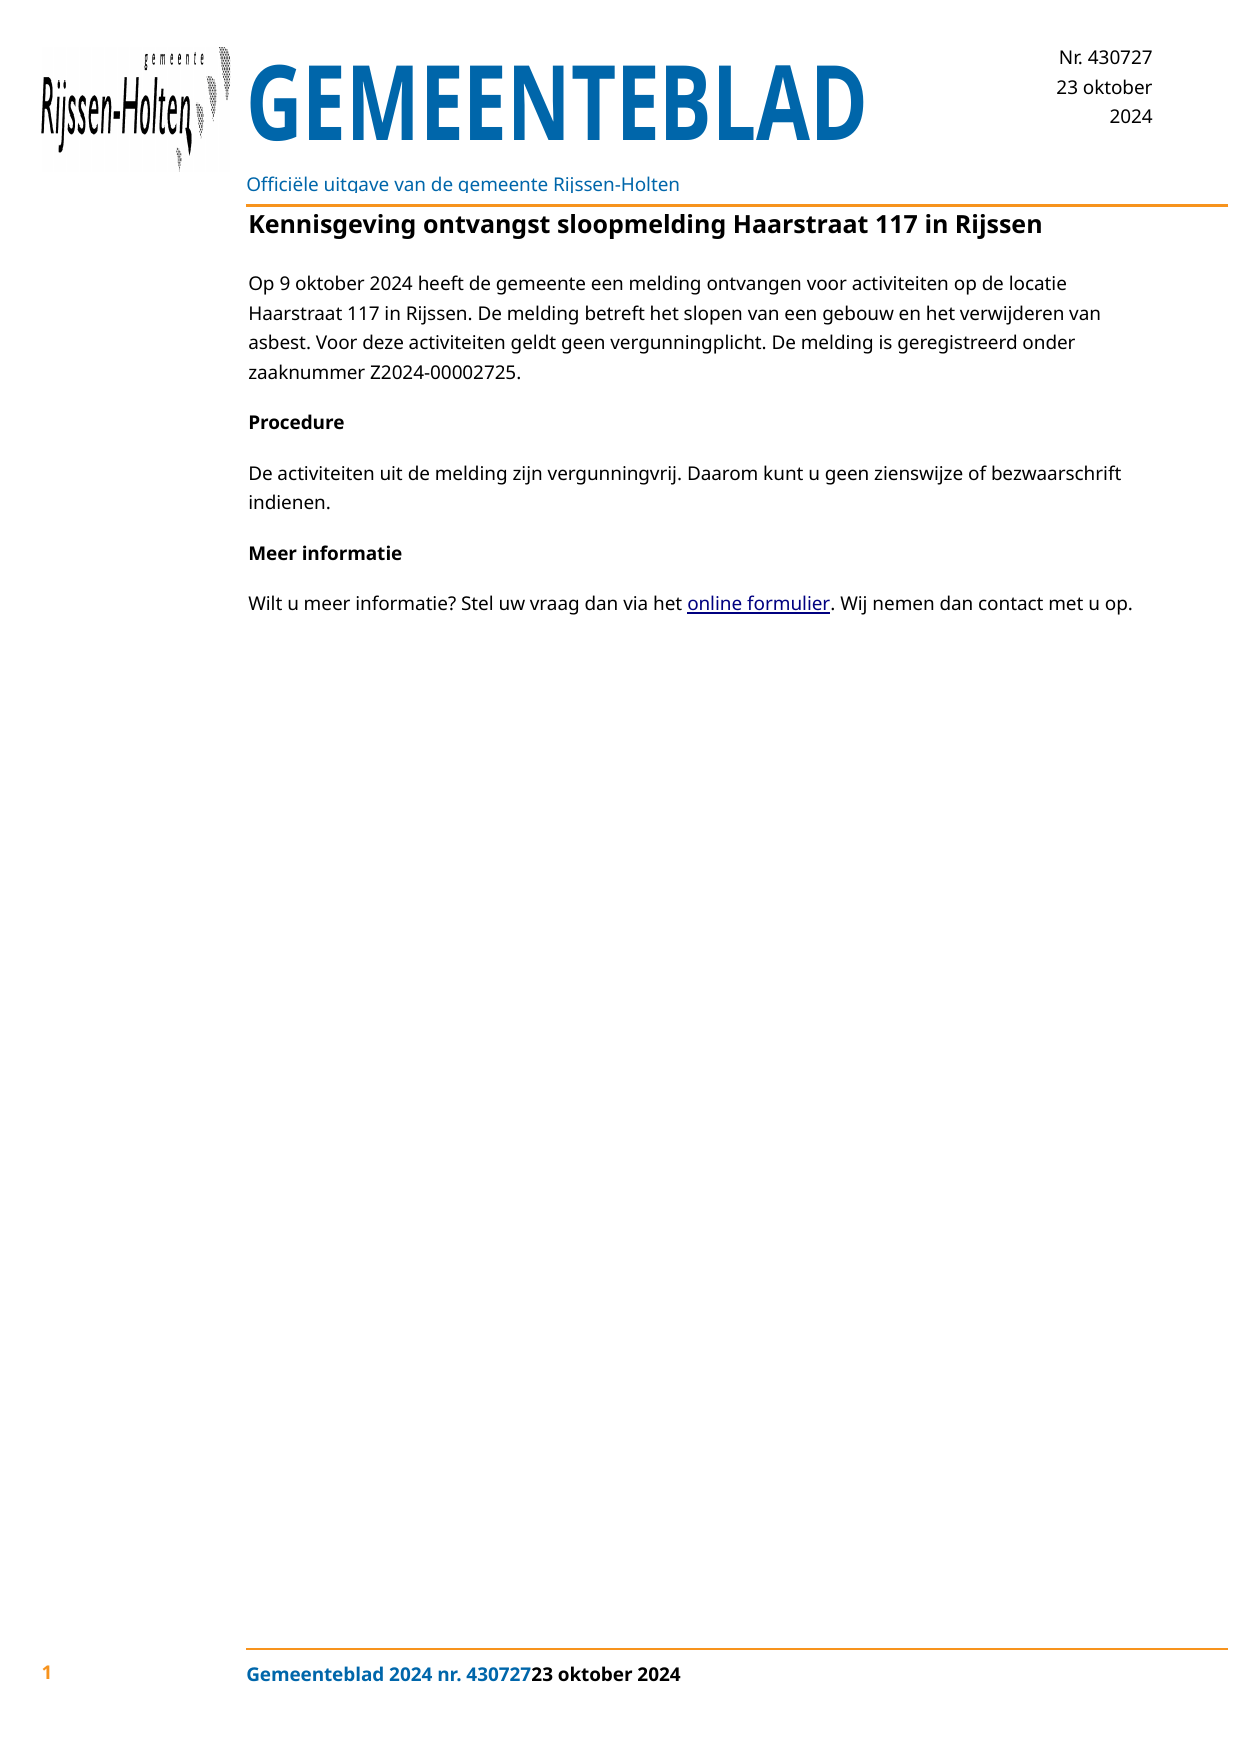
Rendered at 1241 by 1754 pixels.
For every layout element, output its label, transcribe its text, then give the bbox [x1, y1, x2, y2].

text Meer informatie [248, 540, 1152, 566]
text Kennisgeving ontvangst sloopmelding Haarstraat 117 in Rijssen [248, 207, 1152, 241]
text Wilt u meer informatie? Stel uw vraag dan via het online formulier. Wij nemen dan contact met u op. [248, 590, 1152, 616]
text Procedure [248, 409, 1152, 435]
text Op 9 oktober 2024 heeft de gemeente een melding ontvangen voor activiteiten op de locatie Haarstraat 117 in Rijssen. De melding betreft het slopen van een gebouw en het verwijderen van asbest. Voor deze activiteiten geldt geen vergunningplicht. De melding is geregistreerd onder zaaknummer Z2024-00002725. [248, 270, 1152, 385]
picture [41, 47, 231, 172]
text De activiteiten uit de melding zijn vergunningvrij. Daarom kunt u geen zienswijze of bezwaarschrift indienen. [248, 460, 1152, 515]
